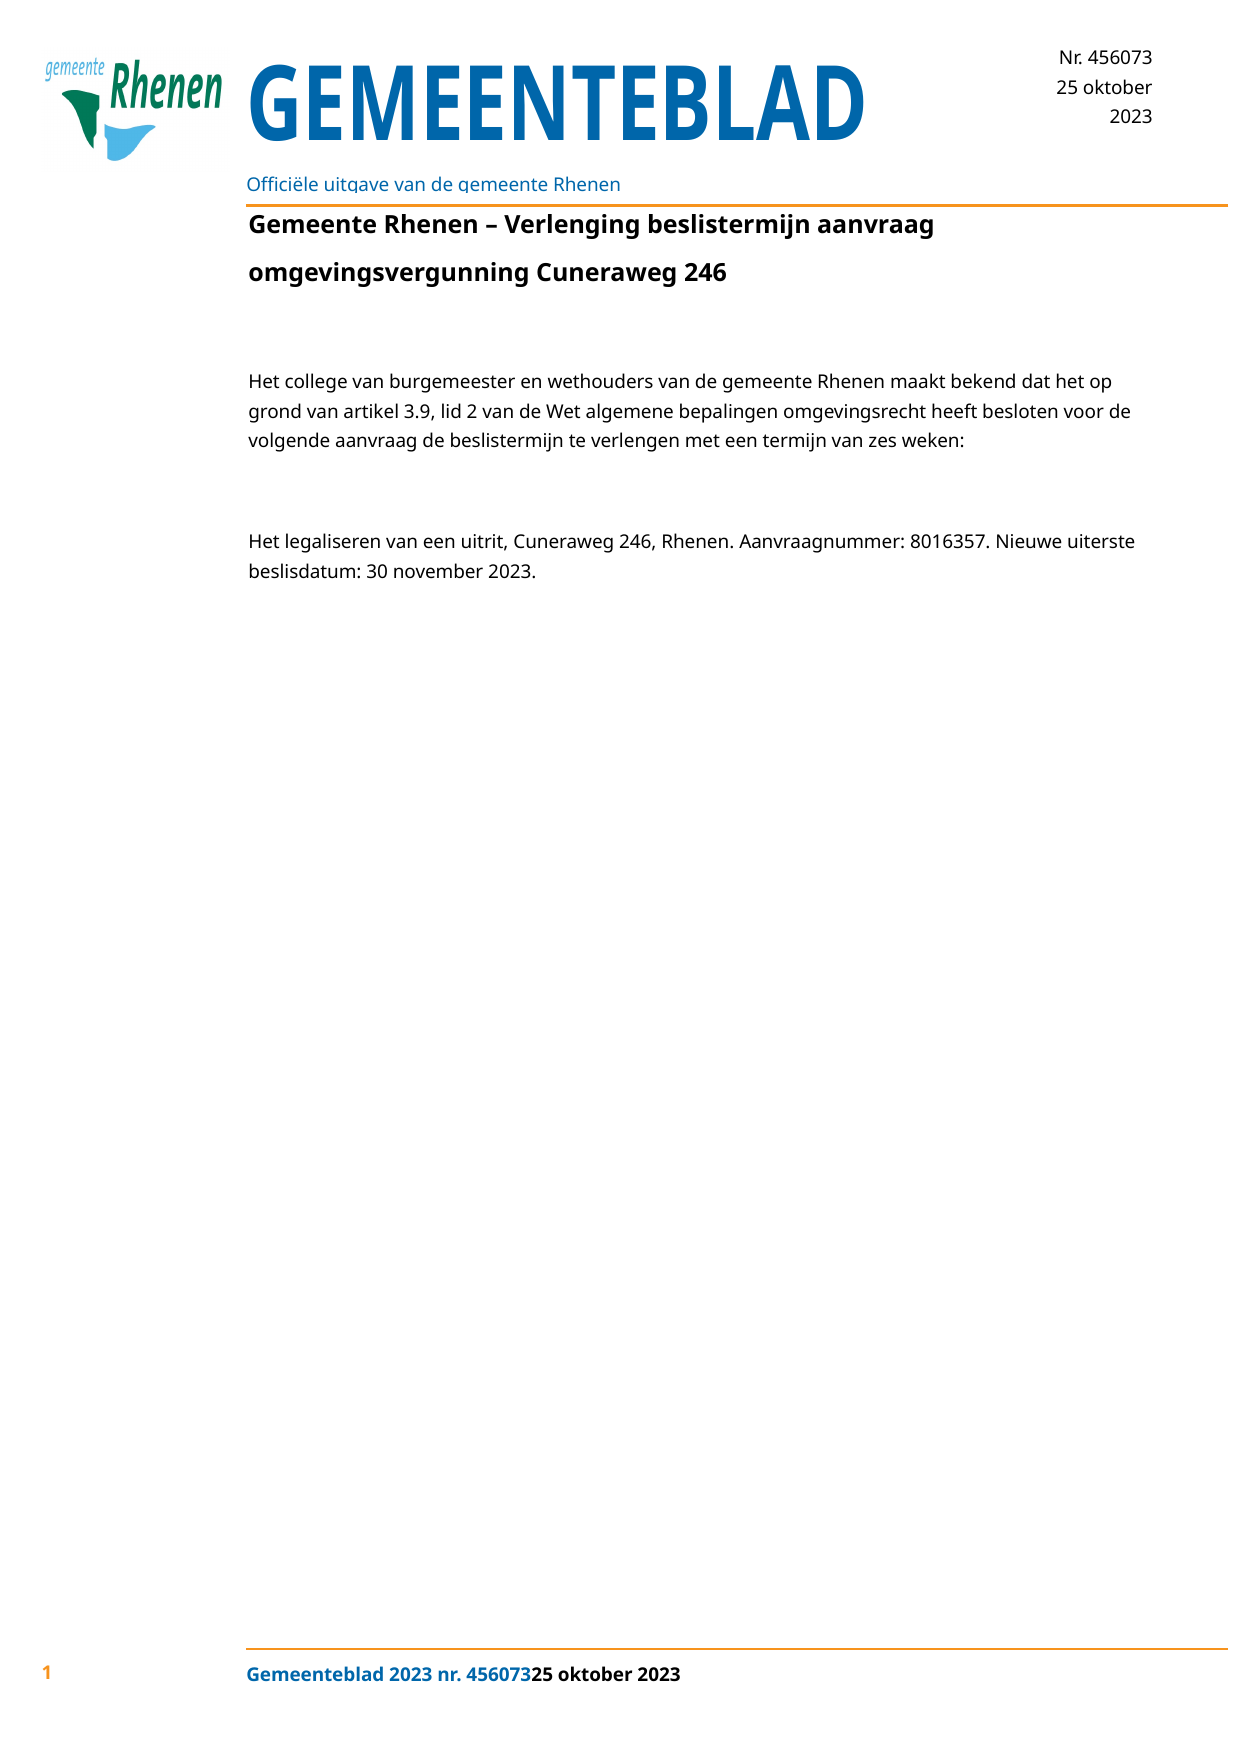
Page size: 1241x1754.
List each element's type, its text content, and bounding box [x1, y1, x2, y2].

text Het legaliseren van een uitrit, Cuneraweg 246, Rhenen. Aanvraagnummer: 8016357. Nieuwe uiterste beslisdatum: 30 november 2023. [248, 528, 1152, 584]
text Het college van burgemeester en wethouders van de gemeente Rhenen maakt bekend dat het op grond van artikel 3.9, lid 2 van de Wet algemene bepalingen omgevingsrecht heeft besloten voor de volgende aanvraag de beslistermijn te verlengen met een termijn van zes weken: [248, 368, 1152, 453]
picture [41, 47, 231, 172]
text Gemeente Rhenen – Verlenging beslistermijn aanvraag omgevingsvergunning Cuneraweg 246 [248, 207, 1152, 288]
